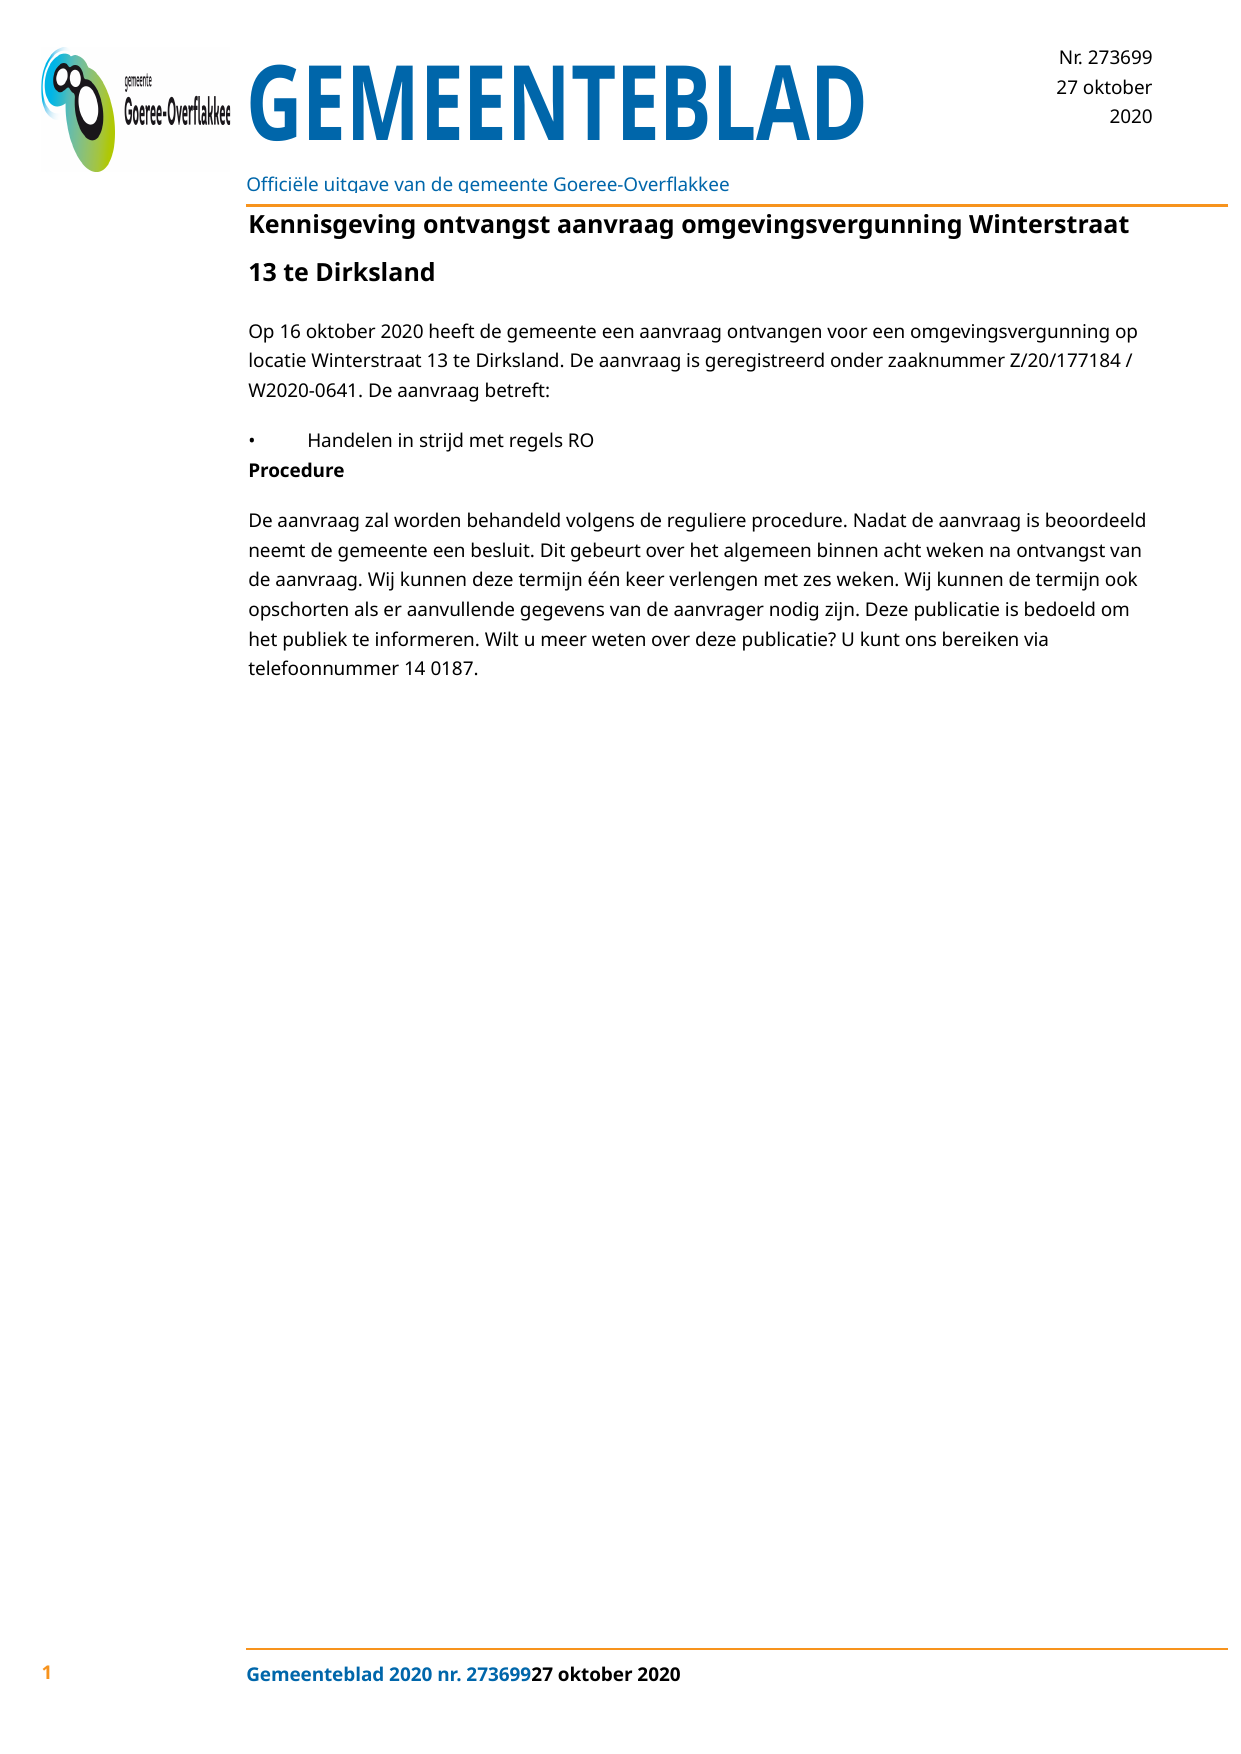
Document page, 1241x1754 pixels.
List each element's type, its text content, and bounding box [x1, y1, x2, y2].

text Kennisgeving ontvangst aanvraag omgevingsvergunning Winterstraat 13 te Dirksland [248, 207, 1152, 288]
picture [41, 47, 231, 172]
list Handelen in strijd met regels RO [248, 427, 1152, 453]
text Procedure [248, 457, 1152, 483]
text De aanvraag zal worden behandeld volgens de reguliere procedure. Nadat de aanvraag is beoordeeld neemt de gemeente een besluit. Dit gebeurt over het algemeen binnen acht weken na ontvangst van de aanvraag. Wij kunnen deze termijn één keer verlengen met zes weken. Wij kunnen de termijn ook opschorten als er aanvullende gegevens van de aanvrager nodig zijn. Deze publicatie is bedoeld om het publiek te informeren. Wilt u meer weten over deze publicatie? U kunt ons bereiken via telefoonnummer 14 0187. [248, 507, 1152, 681]
text Op 16 oktober 2020 heeft de gemeente een aanvraag ontvangen voor een omgevingsvergunning op locatie Winterstraat 13 te Dirksland. De aanvraag is geregistreerd onder zaaknummer Z/20/177184 / W2020-0641. De aanvraag betreft: [248, 318, 1152, 403]
